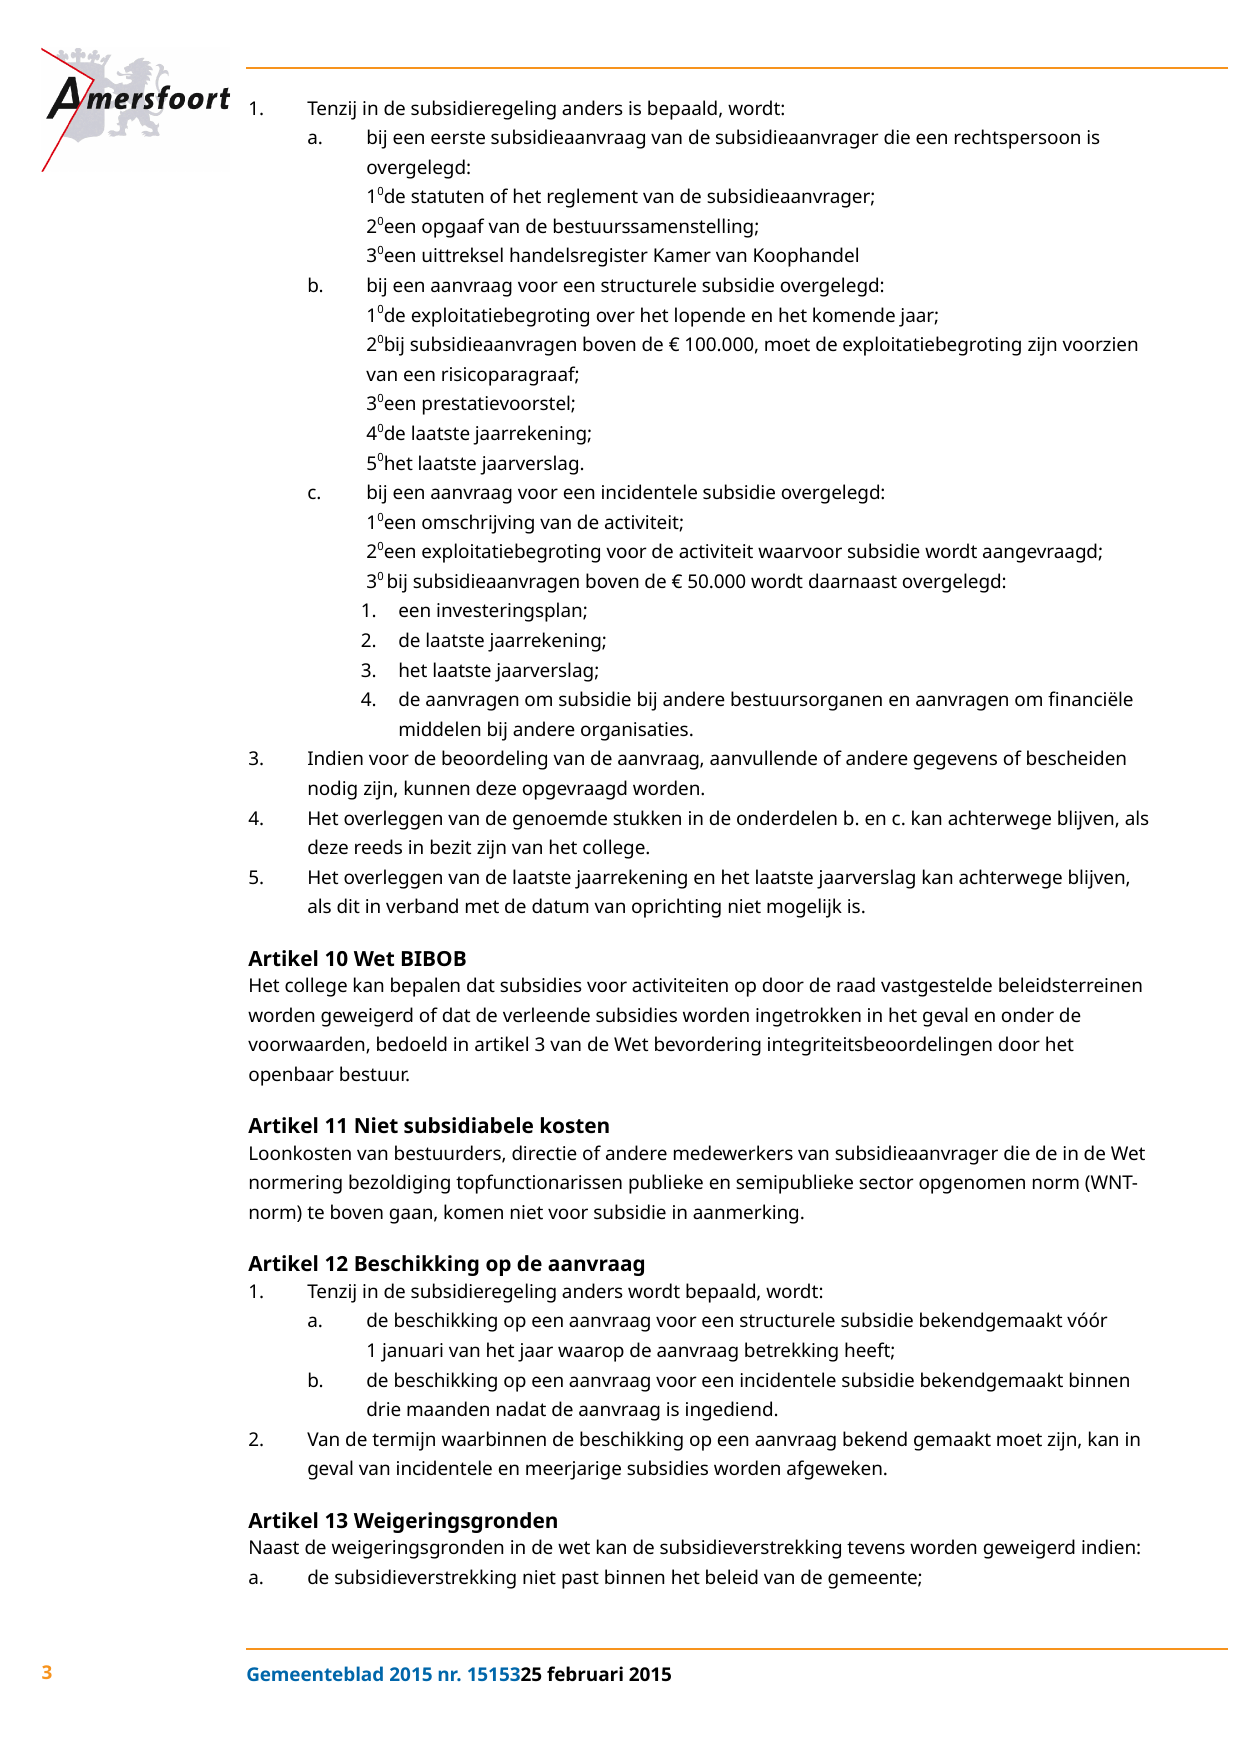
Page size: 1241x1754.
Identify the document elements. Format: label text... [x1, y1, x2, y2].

text Het college kan bepalen dat subsidies voor activiteiten op door de raad vastgestelde beleidsterreinen worden geweigerd of dat de verleende subsidies worden ingetrokken in het geval en onder de voorwaarden, bedoeld in artikel 3 van de Wet bevordering integriteitsbeoordelingen door het openbaar bestuur. [248, 972, 1152, 1087]
text Naast de weigeringsgronden in de wet kan de subsidieverstrekking tevens worden geweigerd indien: [248, 1534, 1152, 1560]
list Het overleggen van de genoemde stukken in de onderdelen b. en c. kan achterwege blijven, als deze reeds in bezit zijn van het college. [248, 805, 1152, 860]
text Artikel 13 Weigeringsgronden [248, 1506, 1152, 1534]
list de beschikking op een aanvraag voor een incidentele subsidie bekendgemaakt binnen drie maanden nadat de aanvraag is ingediend. [307, 1367, 1152, 1422]
list 30een uittreksel handelsregister Kamer van Koophandel [307, 243, 1152, 268]
list Tenzij in de subsidieregeling anders is bepaald, wordt: [248, 95, 1152, 121]
list 40de laatste jaarrekening; [307, 420, 1152, 446]
list 1 januari van het jaar waarop de aanvraag betrekking heeft; [307, 1337, 1152, 1363]
list een investeringsplan; [361, 598, 1152, 623]
list de beschikking op een aanvraag voor een structurele subsidie bekendgemaakt vóór [307, 1308, 1152, 1333]
list 10een omschrijving van de activiteit; [307, 509, 1152, 535]
text Artikel 12 Beschikking op de aanvraag [248, 1249, 1152, 1278]
list 30een prestatievoorstel; [307, 391, 1152, 416]
list Indien voor de beoordeling van de aanvraag, aanvullende of andere gegevens of bescheiden nodig zijn, kunnen deze opgevraagd worden. [248, 746, 1152, 801]
text Loonkosten van bestuurders, directie of andere medewerkers van subsidieaanvrager die de in de Wet normering bezoldiging topfunctionarissen publieke en semipublieke sector opgenomen norm (WNT-norm) te boven gaan, komen niet voor subsidie in aanmerking. [248, 1140, 1152, 1225]
list de aanvragen om subsidie bij andere bestuursorganen en aanvragen om financiële middelen bij andere organisaties. [361, 686, 1152, 742]
text Artikel 10 Wet BIBOB [248, 944, 1152, 972]
list Van de termijn waarbinnen de beschikking op een aanvraag bekend gemaakt moet zijn, kan in geval van incidentele en meerjarige subsidies worden afgeweken. [248, 1426, 1152, 1481]
list Tenzij in de subsidieregeling anders wordt bepaald, wordt: [248, 1278, 1152, 1304]
list bij een aanvraag voor een structurele subsidie overgelegd: [307, 272, 1152, 298]
list de subsidieverstrekking niet past binnen het beleid van de gemeente; [248, 1564, 1152, 1590]
text Artikel 11 Niet subsidiabele kosten [248, 1112, 1152, 1140]
list 50het laatste jaarverslag. [307, 450, 1152, 476]
list Het overleggen van de laatste jaarrekening en het laatste jaarverslag kan achterwege blijven, als dit in verband met de datum van oprichting niet mogelijk is. [248, 864, 1152, 919]
list 20een exploitatiebegroting voor de activiteit waarvoor subsidie wordt aangevraagd; [307, 538, 1152, 564]
list de laatste jaarrekening; [361, 627, 1152, 653]
picture [41, 47, 231, 172]
list 20een opgaaf van de bestuurssamenstelling; [307, 213, 1152, 239]
list 20bij subsidieaanvragen boven de € 100.000, moet de exploitatiebegroting zijn voorzien van een risicoparagraaf; [307, 331, 1152, 387]
list 10de exploitatiebegroting over het lopende en het komende jaar; [307, 302, 1152, 328]
list het laatste jaarverslag; [361, 657, 1152, 683]
list bij een aanvraag voor een incidentele subsidie overgelegd: [307, 479, 1152, 505]
list 10de statuten of het reglement van de subsidieaanvrager; [307, 183, 1152, 209]
list 30 bij subsidieaanvragen boven de € 50.000 wordt daarnaast overgelegd: [307, 568, 1152, 594]
list bij een eerste subsidieaanvraag van de subsidieaanvrager die een rechtspersoon is overgelegd: [307, 124, 1152, 180]
